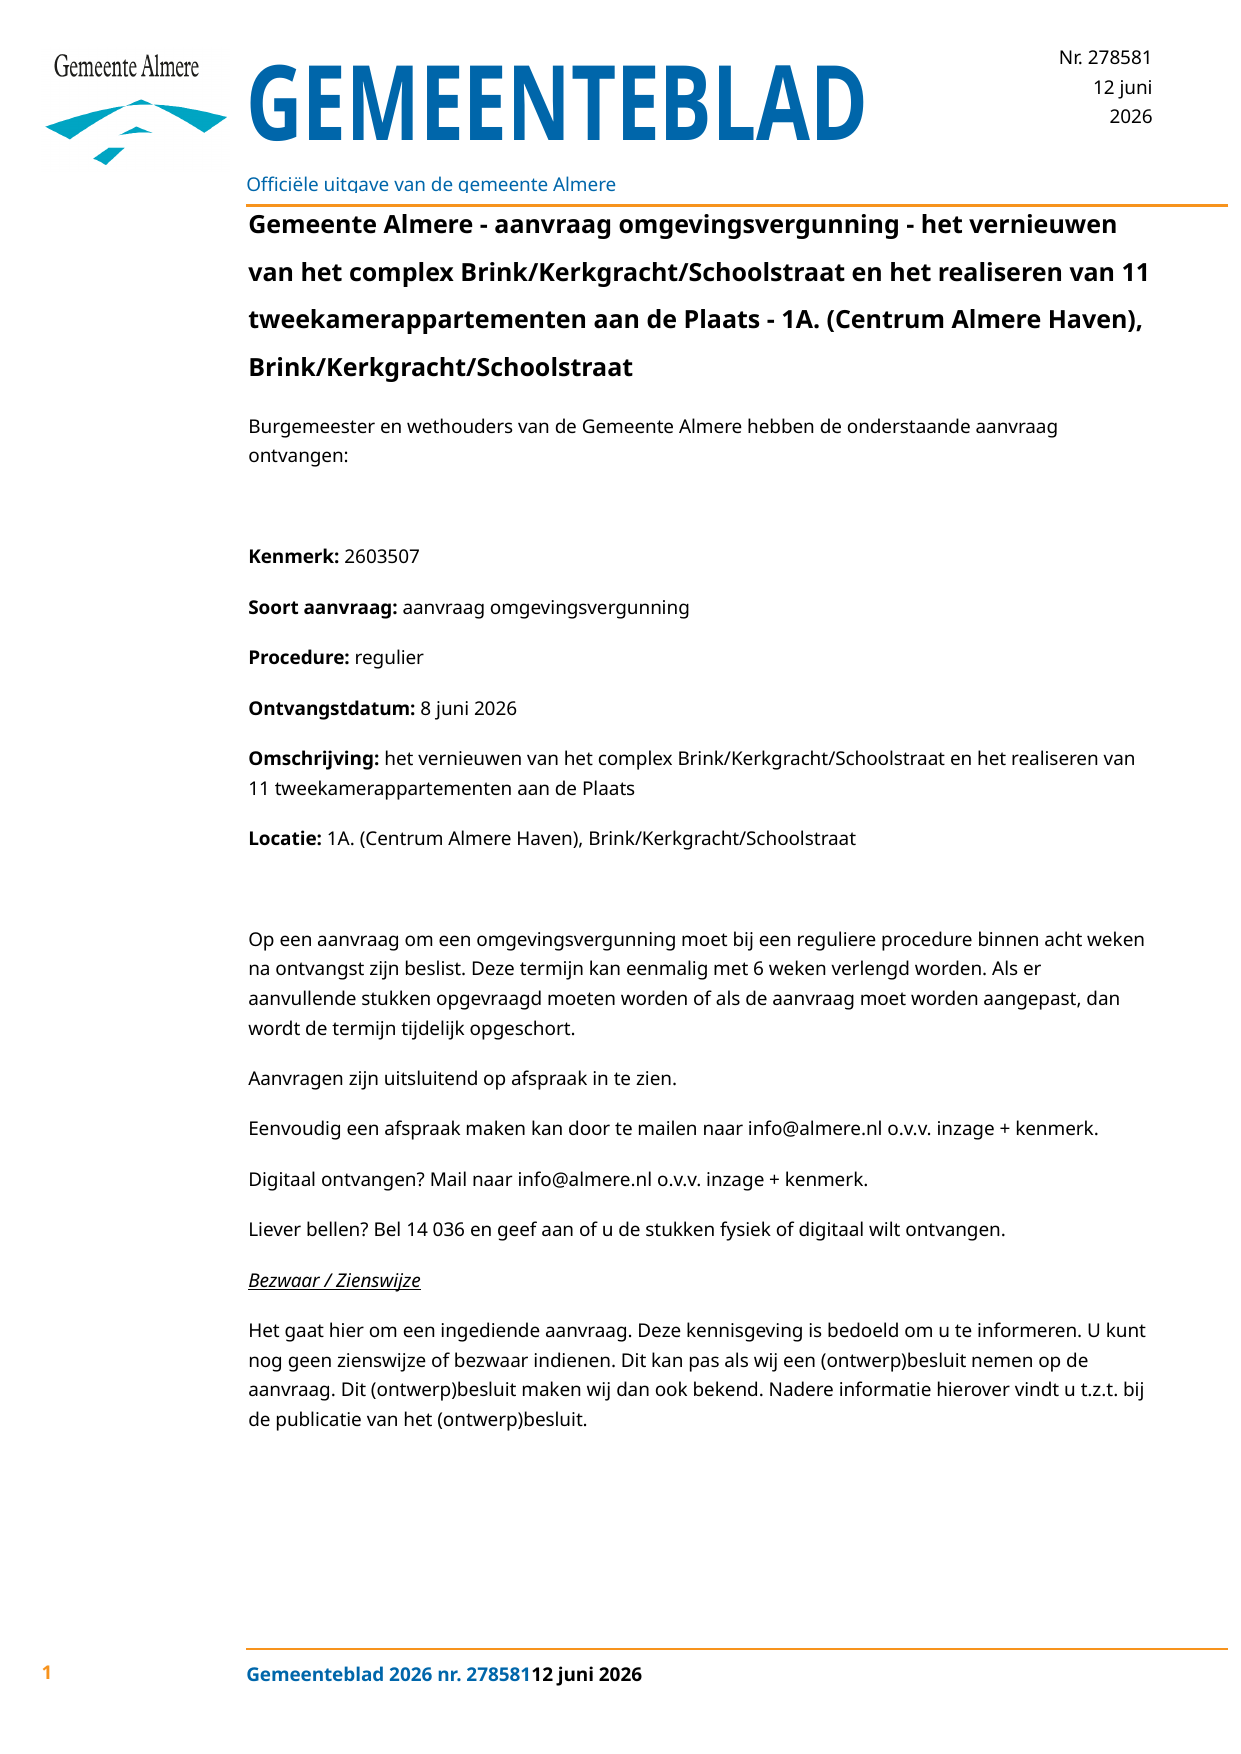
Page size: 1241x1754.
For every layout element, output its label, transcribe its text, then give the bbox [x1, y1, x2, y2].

text Bezwaar / Zienswijze [248, 1267, 1152, 1293]
text Burgemeester en wethouders van de Gemeente Almere hebben de onderstaande aanvraag ontvangen: [248, 413, 1152, 468]
text Omschrijving: het vernieuwen van het complex Brink/Kerkgracht/Schoolstraat en het realiseren van 11 tweekamerappartementen aan de Plaats [248, 745, 1152, 801]
text Digitaal ontvangen? Mail naar info@almere.nl o.v.v. inzage + kenmerk. [248, 1166, 1152, 1192]
text Eenvoudig een afspraak maken kan door te mailen naar info@almere.nl o.v.v. inzage + kenmerk. [248, 1116, 1152, 1141]
text Het gaat hier om een ingediende aanvraag. Deze kennisgeving is bedoeld om u te informeren. U kunt nog geen zienswijze of bezwaar indienen. Dit kan pas als wij een (ontwerp)besluit nemen op de aanvraag. Dit (ontwerp)besluit maken wij dan ook bekend. Nadere informatie hierover vindt u t.z.t. bij de publicatie van het (ontwerp)besluit. [248, 1317, 1152, 1432]
text Liever bellen? Bel 14 036 en geef aan of u de stukken fysiek of digitaal wilt ontvangen. [248, 1216, 1152, 1242]
text Kenmerk: 2603507 [248, 543, 1152, 569]
text Op een aanvraag om een omgevingsvergunning moet bij een reguliere procedure binnen acht weken na ontvangst zijn beslist. Deze termijn kan eenmalig met 6 weken verlengd worden. Als er aanvullende stukken opgevraagd moeten worden of als de aanvraag moet worden aangepast, dan wordt de termijn tijdelijk opgeschort. [248, 926, 1152, 1041]
text Soort aanvraag: aanvraag omgevingsvergunning [248, 594, 1152, 620]
text Gemeente Almere - aanvraag omgevingsvergunning - het vernieuwen van het complex Brink/Kerkgracht/Schoolstraat en het realiseren van 11 tweekamerappartementen aan de Plaats - 1A. (Centrum Almere Haven), Brink/Kerkgracht/Schoolstraat [248, 207, 1152, 384]
text Aanvragen zijn uitsluitend op afspraak in te zien. [248, 1065, 1152, 1091]
text Procedure: regulier [248, 644, 1152, 670]
picture [41, 47, 231, 172]
text Locatie: 1A. (Centrum Almere Haven), Brink/Kerkgracht/Schoolstraat [248, 825, 1152, 851]
text Ontvangstdatum: 8 juni 2026 [248, 695, 1152, 721]
